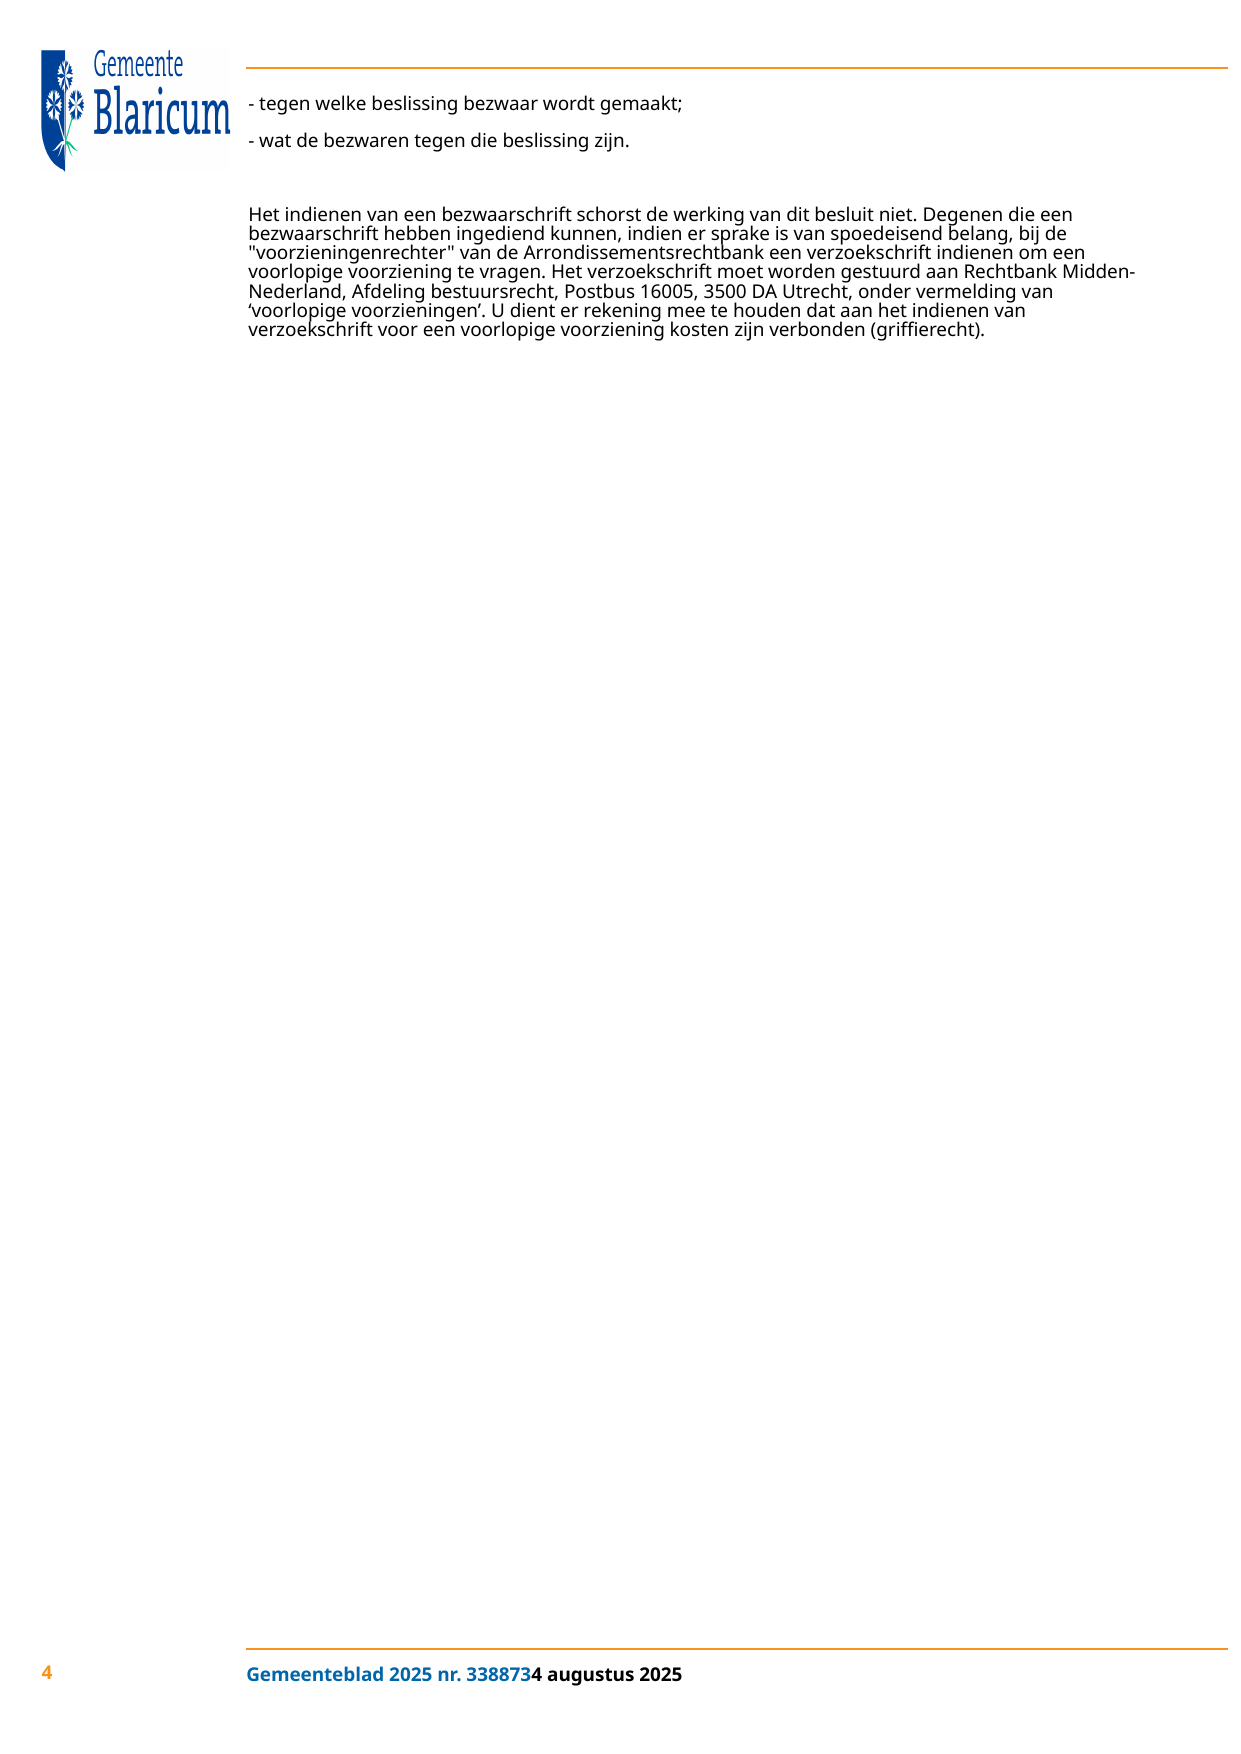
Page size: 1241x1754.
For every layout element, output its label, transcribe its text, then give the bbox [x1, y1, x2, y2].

text - tegen welke beslissing bezwaar wordt gemaakt; [248, 95, 1152, 114]
text Het indienen van een bezwaarschrift schorst de werking van dit besluit niet. Degenen die een bezwaarschrift hebben ingediend kunnen, indien er sprake is van spoedeisend belang, bij de "voorzieningenrechter" van de Arrondissementsrechtbank een verzoekschrift indienen om een voorlopige voorziening te vragen. Het verzoekschrift moet worden gestuurd aan Rechtbank Midden-Nederland, Afdeling bestuursrecht, Postbus 16005, 3500 DA Utrecht, onder vermelding van ‘voorlopige voorzieningen’. U dient er rekening mee te houden dat aan het indienen van verzoekschrift voor een voorlopige voorziening kosten zijn verbonden (griffierecht). [248, 206, 1152, 341]
text - wat de bezwaren tegen die beslissing zijn. [248, 132, 1152, 151]
picture [41, 47, 231, 172]
